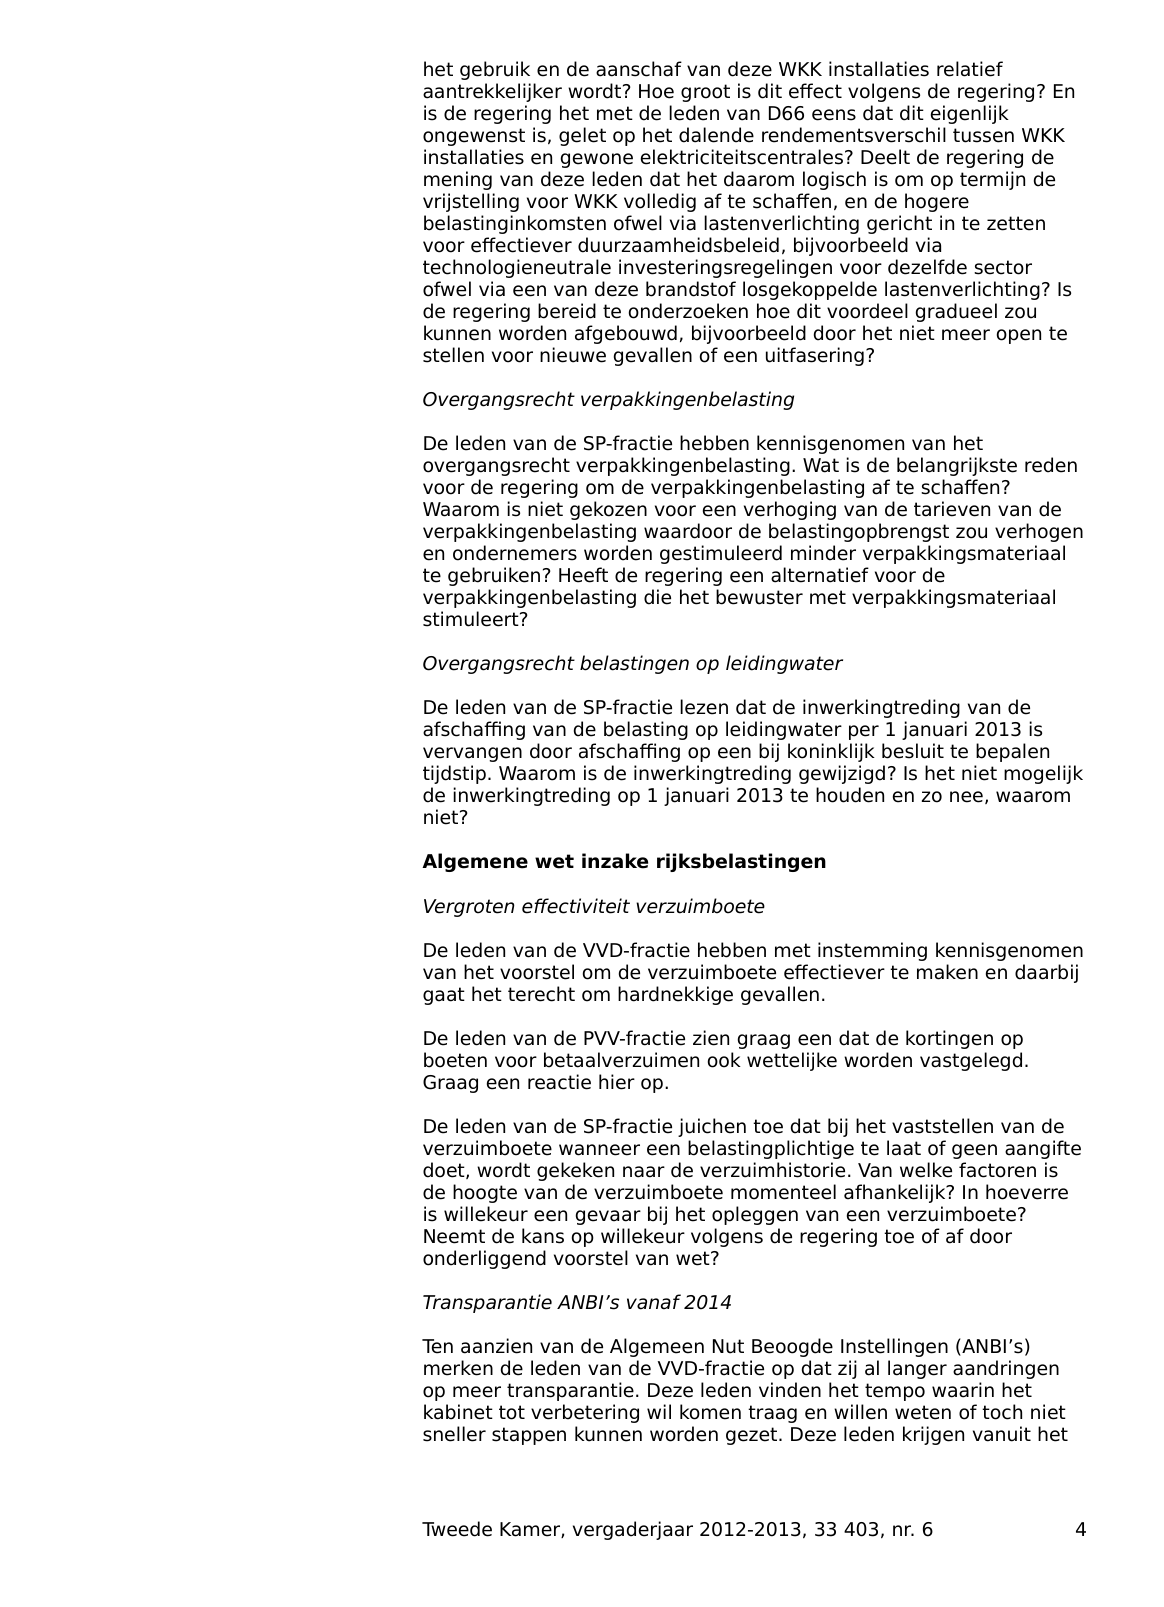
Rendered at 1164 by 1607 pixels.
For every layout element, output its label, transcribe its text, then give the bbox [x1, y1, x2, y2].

subtitle Algemene wet inzake rijksbelastingen [422, 851, 1087, 873]
text De leden van de SP-fractie hebben kennisgenomen van het overgangsrecht verpakkingenbelasting. Wat is de belangrijkste reden voor de regering om de verpakkingenbelasting af te schaffen? Waarom is niet gekozen voor een verhoging van de tarieven van de verpakkingenbelasting waardoor de belastingopbrengst zou verhogen en ondernemers worden gestimuleerd minder verpakkingsmateriaal te gebruiken? Heeft de regering een alternatief voor de verpakkingenbelasting die het bewuster met verpakkingsmateriaal stimuleert? [422, 433, 1087, 631]
subtitle Transparantie ANBI’s vanaf 2014 [422, 1292, 1087, 1314]
text De leden van de VVD-fractie hebben met instemming kennisgenomen van het voorstel om de verzuimboete effectiever te maken en daarbij gaat het terecht om hardnekkige gevallen. [422, 940, 1087, 1006]
subtitle Vergroten effectiviteit verzuimboete [422, 896, 1087, 917]
text Ten aanzien van de Algemeen Nut Beoogde Instellingen (ANBI’s) merken de leden van de VVD-fractie op dat zij al langer aandringen op meer transparantie. Deze leden vinden het tempo waarin het kabinet tot verbetering wil komen traag en willen weten of toch niet sneller stappen kunnen worden gezet. Deze leden krijgen vanuit het [422, 1336, 1087, 1446]
text De leden van de SP-fractie juichen toe dat bij het vaststellen van de verzuimboete wanneer een belastingplichtige te laat of geen aangifte doet, wordt gekeken naar de verzuimhistorie. Van welke factoren is de hoogte van de verzuimboete momenteel afhankelijk? In hoeverre is willekeur een gevaar bij het opleggen van een verzuimboete? Neemt de kans op willekeur volgens de regering toe of af door onderliggend voorstel van wet? [422, 1116, 1087, 1270]
subtitle Overgangsrecht belastingen op leidingwater [422, 653, 1087, 675]
subtitle Overgangsrecht verpakkingenbelasting [422, 389, 1087, 411]
text De leden van de PVV-fractie zien graag een dat de kortingen op boeten voor betaalverzuimen ook wettelijke worden vastgelegd. Graag een reactie hier op. [422, 1028, 1087, 1094]
text De leden van de SP-fractie lezen dat de inwerkingtreding van de afschaffing van de belasting op leidingwater per 1 januari 2013 is vervangen door afschaffing op een bij koninklijk besluit te bepalen tijdstip. Waarom is de inwerkingtreding gewijzigd? Is het niet mogelijk de inwerkingtreding op 1 januari 2013 te houden en zo nee, waarom niet? [422, 697, 1087, 829]
text het gebruik en de aanschaf van deze WKK installaties relatief aantrekkelijker wordt? Hoe groot is dit effect volgens de regering? En is de regering het met de leden van D66 eens dat dit eigenlijk ongewenst is, gelet op het dalende rendementsverschil tussen WKK installaties en gewone elektriciteitscentrales? Deelt de regering de mening van deze leden dat het daarom logisch is om op termijn de vrijstelling voor WKK volledig af te schaffen, en de hogere belastinginkomsten ofwel via lastenverlichting gericht in te zetten voor effectiever duurzaamheidsbeleid, bijvoorbeeld via technologieneutrale investeringsregelingen voor dezelfde sector ofwel via een van deze brandstof losgekoppelde lastenverlichting? Is de regering bereid te onderzoeken hoe dit voordeel gradueel zou kunnen worden afgebouwd, bijvoorbeeld door het niet meer open te stellen voor nieuwe gevallen of een uitfasering? [422, 59, 1087, 367]
